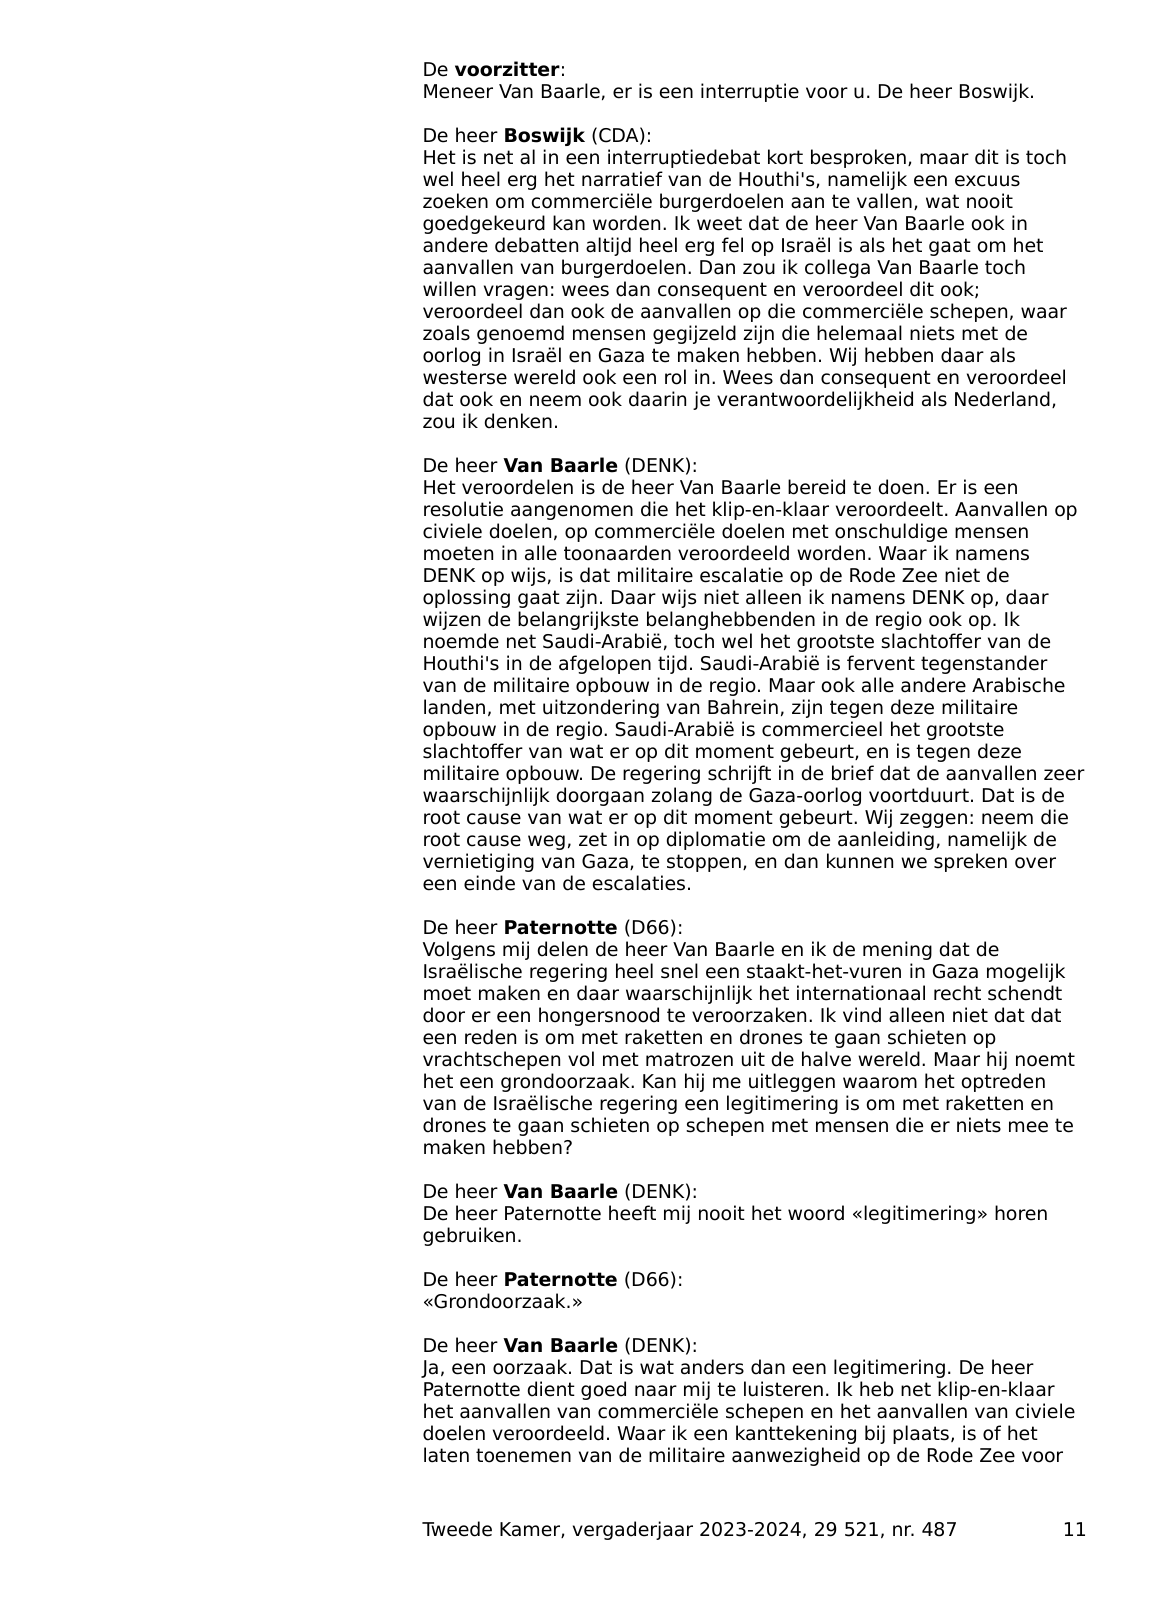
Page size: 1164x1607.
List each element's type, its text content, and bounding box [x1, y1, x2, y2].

text Meneer Van Baarle, er is een interruptie voor u. De heer Boswijk. [422, 81, 1087, 103]
text De heer Paternotte (D66): [422, 917, 1087, 939]
text De voorzitter: [422, 59, 1087, 81]
text De heer Boswijk (CDA): [422, 125, 1087, 147]
text De heer Paternotte heeft mij nooit het woord «legitimering» horen gebruiken. [422, 1203, 1087, 1247]
text Ja, een oorzaak. Dat is wat anders dan een legitimering. De heer Paternotte dient goed naar mij te luisteren. Ik heb net klip-en-klaar het aanvallen van commerciële schepen en het aanvallen van civiele doelen veroordeeld. Waar ik een kanttekening bij plaats, is of het laten toenemen van de militaire aanwezigheid op de Rode Zee voor [422, 1357, 1087, 1467]
text Het veroordelen is de heer Van Baarle bereid te doen. Er is een resolutie aangenomen die het klip-en-klaar veroordeelt. Aanvallen op civiele doelen, op commerciële doelen met onschuldige mensen moeten in alle toonaarden veroordeeld worden. Waar ik namens DENK op wijs, is dat militaire escalatie op de Rode Zee niet de oplossing gaat zijn. Daar wijs niet alleen ik namens DENK op, daar wijzen de belangrijkste belanghebbenden in de regio ook op. Ik noemde net Saudi-Arabië, toch wel het grootste slachtoffer van de Houthi's in de afgelopen tijd. Saudi-Arabië is fervent tegenstander van de militaire opbouw in de regio. Maar ook alle andere Arabische landen, met uitzondering van Bahrein, zijn tegen deze militaire opbouw in de regio. Saudi-Arabië is commercieel het grootste slachtoffer van wat er op dit moment gebeurt, en is tegen deze militaire opbouw. De regering schrijft in de brief dat de aanvallen zeer waarschijnlijk doorgaan zolang de Gaza-oorlog voortduurt. Dat is de root cause van wat er op dit moment gebeurt. Wij zeggen: neem die root cause weg, zet in op diplomatie om de aanleiding, namelijk de vernietiging van Gaza, te stoppen, en dan kunnen we spreken over een einde van de escalaties. [422, 477, 1087, 895]
text «Grondoorzaak.» [422, 1291, 1087, 1313]
text De heer Paternotte (D66): [422, 1269, 1087, 1291]
text De heer Van Baarle (DENK): [422, 455, 1087, 477]
text Volgens mij delen de heer Van Baarle en ik de mening dat de Israëlische regering heel snel een staakt-het-vuren in Gaza mogelijk moet maken en daar waarschijnlijk het internationaal recht schendt door er een hongersnood te veroorzaken. Ik vind alleen niet dat dat een reden is om met raketten en drones te gaan schieten op vrachtschepen vol met matrozen uit de halve wereld. Maar hij noemt het een grondoorzaak. Kan hij me uitleggen waarom het optreden van de Israëlische regering een legitimering is om met raketten en drones te gaan schieten op schepen met mensen die er niets mee te maken hebben? [422, 939, 1087, 1159]
text De heer Van Baarle (DENK): [422, 1181, 1087, 1203]
text Het is net al in een interruptiedebat kort besproken, maar dit is toch wel heel erg het narratief van de Houthi's, namelijk een excuus zoeken om commerciële burgerdoelen aan te vallen, wat nooit goedgekeurd kan worden. Ik weet dat de heer Van Baarle ook in andere debatten altijd heel erg fel op Israël is als het gaat om het aanvallen van burgerdoelen. Dan zou ik collega Van Baarle toch willen vragen: wees dan consequent en veroordeel dit ook; veroordeel dan ook de aanvallen op die commerciële schepen, waar zoals genoemd mensen gegijzeld zijn die helemaal niets met de oorlog in Israël en Gaza te maken hebben. Wij hebben daar als westerse wereld ook een rol in. Wees dan consequent en veroordeel dat ook en neem ook daarin je verantwoordelijkheid als Nederland, zou ik denken. [422, 147, 1087, 433]
text De heer Van Baarle (DENK): [422, 1335, 1087, 1357]
